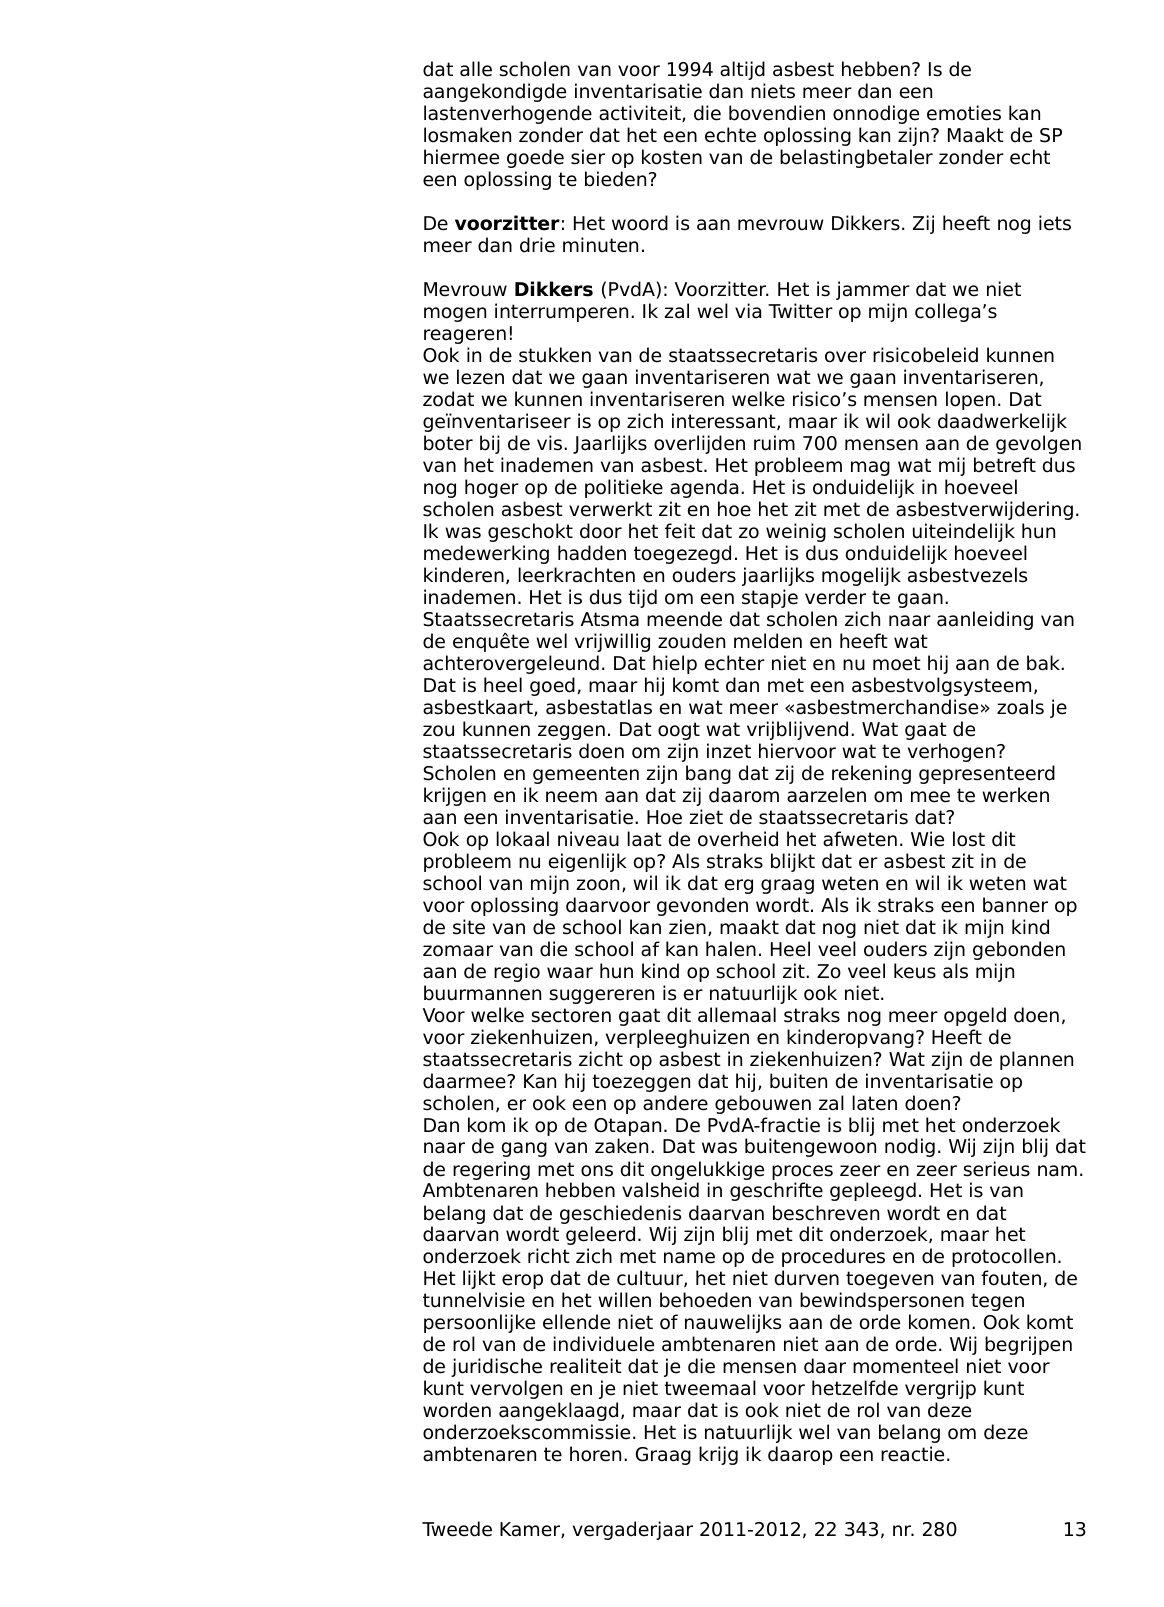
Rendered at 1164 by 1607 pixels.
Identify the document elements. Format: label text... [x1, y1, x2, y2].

text dat alle scholen van voor 1994 altijd asbest hebben? Is de aangekondigde inventarisatie dan niets meer dan een lastenverhogende activiteit, die bovendien onnodige emoties kan losmaken zonder dat het een echte oplossing kan zijn? Maakt de SP hiermee goede sier op kosten van de belastingbetaler zonder echt een oplossing te bieden? [422, 59, 1087, 191]
text Staatssecretaris Atsma meende dat scholen zich naar aanleiding van de enquête wel vrijwillig zouden melden en heeft wat achterovergeleund. Dat hielp echter niet en nu moet hij aan de bak. Dat is heel goed, maar hij komt dan met een asbestvolgsysteem, asbestkaart, asbestatlas en wat meer «asbestmerchandise» zoals je zou kunnen zeggen. Dat oogt wat vrijblijvend. Wat gaat de staatssecretaris doen om zijn inzet hiervoor wat te verhogen? Scholen en gemeenten zijn bang dat zij de rekening gepresenteerd krijgen en ik neem aan dat zij daarom aarzelen om mee te werken aan een inventarisatie. Hoe ziet de staatssecretaris dat? [422, 609, 1087, 829]
text Ook in de stukken van de staatssecretaris over risicobeleid kunnen we lezen dat we gaan inventariseren wat we gaan inventariseren, zodat we kunnen inventariseren welke risico’s mensen lopen. Dat geïnventariseer is op zich interessant, maar ik wil ook daadwerkelijk boter bij de vis. Jaarlijks overlijden ruim 700 mensen aan de gevolgen van het inademen van asbest. Het probleem mag wat mij betreft dus nog hoger op de politieke agenda. Het is onduidelijk in hoeveel scholen asbest verwerkt zit en hoe het zit met de asbestverwijdering. Ik was geschokt door het feit dat zo weinig scholen uiteindelijk hun medewerking hadden toegezegd. Het is dus onduidelijk hoeveel kinderen, leerkrachten en ouders jaarlijks mogelijk asbestvezels inademen. Het is dus tijd om een stapje verder te gaan. [422, 345, 1087, 609]
text De voorzitter: Het woord is aan mevrouw Dikkers. Zij heeft nog iets meer dan drie minuten. [422, 213, 1087, 257]
text Voor welke sectoren gaat dit allemaal straks nog meer opgeld doen, voor ziekenhuizen, verpleeghuizen en kinderopvang? Heeft de staatssecretaris zicht op asbest in ziekenhuizen? Wat zijn de plannen daarmee? Kan hij toezeggen dat hij, buiten de inventarisatie op scholen, er ook een op andere gebouwen zal laten doen? [422, 1004, 1087, 1114]
text Dan kom ik op de Otapan. De PvdA-fractie is blij met het onderzoek naar de gang van zaken. Dat was buitengewoon nodig. Wij zijn blij dat de regering met ons dit ongelukkige proces zeer en zeer serieus nam. Ambtenaren hebben valsheid in geschrifte gepleegd. Het is van belang dat de geschiedenis daarvan beschreven wordt en dat daarvan wordt geleerd. Wij zijn blij met dit onderzoek, maar het onderzoek richt zich met name op de procedures en de protocollen. Het lijkt erop dat de cultuur, het niet durven toegeven van fouten, de tunnelvisie en het willen behoeden van bewindspersonen tegen persoonlijke ellende niet of nauwelijks aan de orde komen. Ook komt de rol van de individuele ambtenaren niet aan de orde. Wij begrijpen de juridische realiteit dat je die mensen daar momenteel niet voor kunt vervolgen en je niet tweemaal voor hetzelfde vergrijp kunt worden aangeklaagd, maar dat is ook niet de rol van deze onderzoekscommissie. Het is natuurlijk wel van belang om deze ambtenaren te horen. Graag krijg ik daarop een reactie. [422, 1114, 1087, 1466]
text Mevrouw Dikkers (PvdA): Voorzitter. Het is jammer dat we niet mogen interrumperen. Ik zal wel via Twitter op mijn collega’s reageren! [422, 279, 1087, 345]
text Ook op lokaal niveau laat de overheid het afweten. Wie lost dit probleem nu eigenlijk op? Als straks blijkt dat er asbest zit in de school van mijn zoon, wil ik dat erg graag weten en wil ik weten wat voor oplossing daarvoor gevonden wordt. Als ik straks een banner op de site van de school kan zien, maakt dat nog niet dat ik mijn kind zomaar van die school af kan halen. Heel veel ouders zijn gebonden aan de regio waar hun kind op school zit. Zo veel keus als mijn buurmannen suggereren is er natuurlijk ook niet. [422, 829, 1087, 1004]
